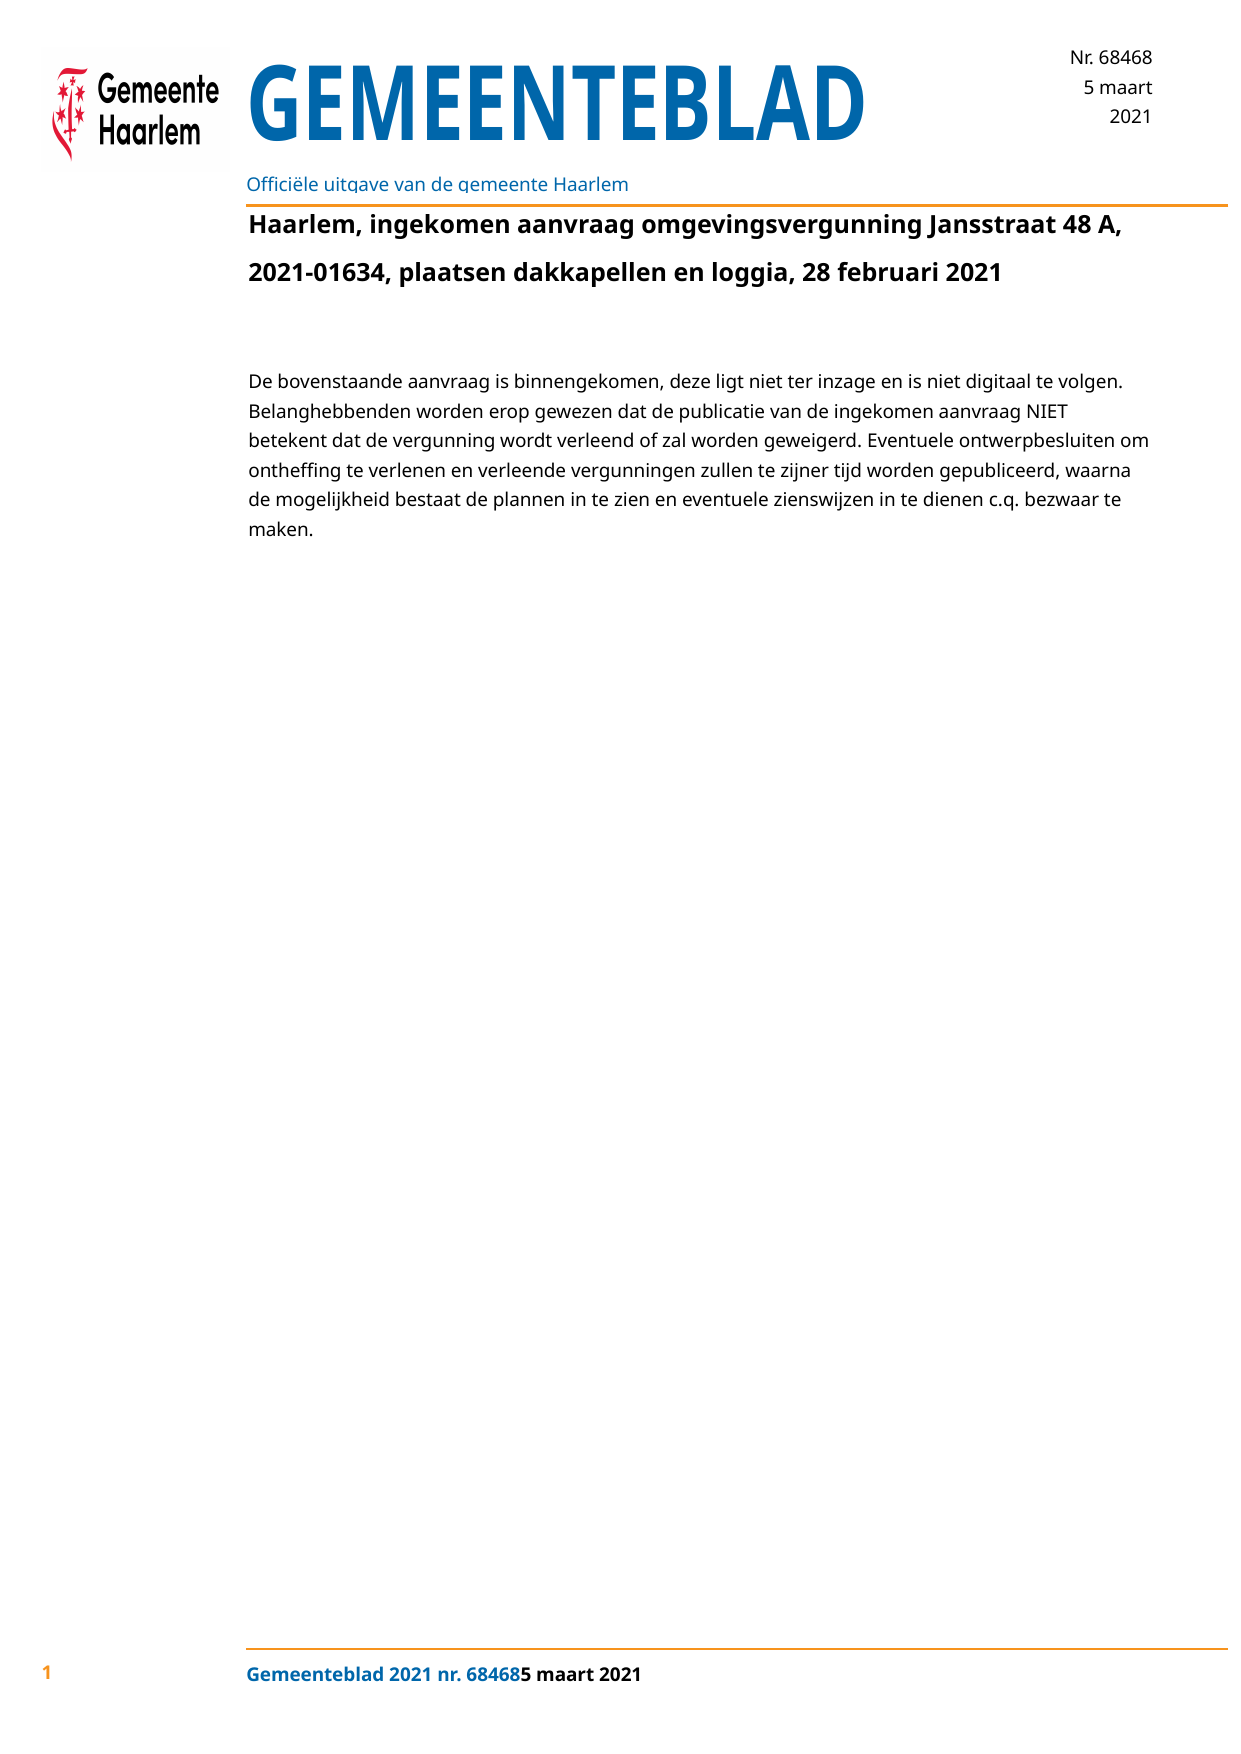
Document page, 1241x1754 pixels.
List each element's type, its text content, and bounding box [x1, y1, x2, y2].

text Haarlem, ingekomen aanvraag omgevingsvergunning Jansstraat 48 A, 2021-01634, plaatsen dakkapellen en loggia, 28 februari 2021 [248, 207, 1152, 288]
text De bovenstaande aanvraag is binnengekomen, deze ligt niet ter inzage en is niet digitaal te volgen. Belanghebbenden worden erop gewezen dat de publicatie van de ingekomen aanvraag NIET betekent dat de vergunning wordt verleend of zal worden geweigerd. Eventuele ontwerpbesluiten om ontheffing te verlenen en verleende vergunningen zullen te zijner tijd worden gepubliceerd, waarna de mogelijkheid bestaat de plannen in te zien en eventuele zienswijzen in te dienen c.q. bezwaar te maken. [248, 368, 1152, 542]
picture [41, 47, 231, 172]
